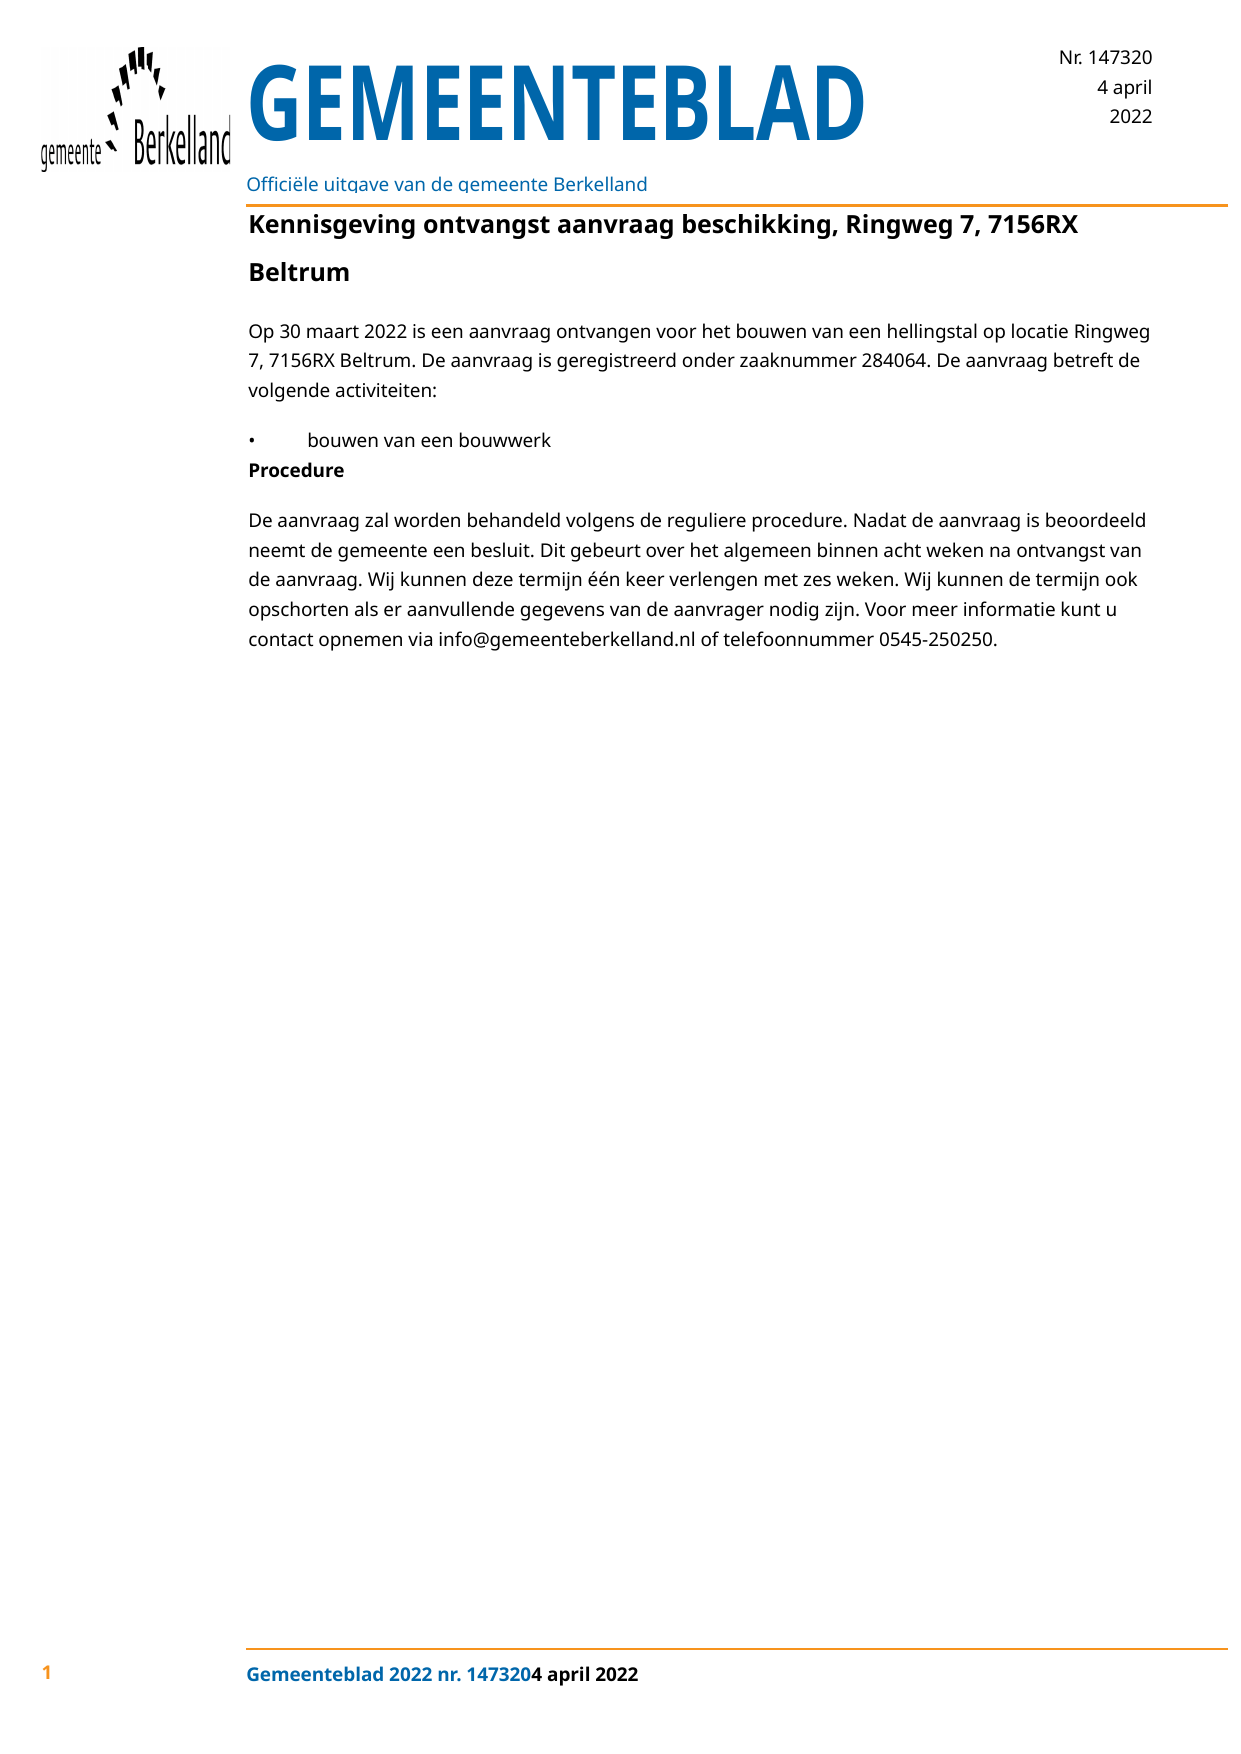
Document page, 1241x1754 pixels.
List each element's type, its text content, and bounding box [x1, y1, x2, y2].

picture [41, 47, 231, 172]
text Procedure [248, 457, 1152, 483]
text Op 30 maart 2022 is een aanvraag ontvangen voor het bouwen van een hellingstal op locatie Ringweg 7, 7156RX Beltrum. De aanvraag is geregistreerd onder zaaknummer 284064. De aanvraag betreft de volgende activiteiten: [248, 318, 1152, 403]
text De aanvraag zal worden behandeld volgens de reguliere procedure. Nadat de aanvraag is beoordeeld neemt de gemeente een besluit. Dit gebeurt over het algemeen binnen acht weken na ontvangst van de aanvraag. Wij kunnen deze termijn één keer verlengen met zes weken. Wij kunnen de termijn ook opschorten als er aanvullende gegevens van de aanvrager nodig zijn. Voor meer informatie kunt u contact opnemen via info@gemeenteberkelland.nl of telefoonnummer 0545-250250. [248, 507, 1152, 652]
text Kennisgeving ontvangst aanvraag beschikking, Ringweg 7, 7156RX Beltrum [248, 207, 1152, 288]
list bouwen van een bouwwerk [248, 427, 1152, 453]
